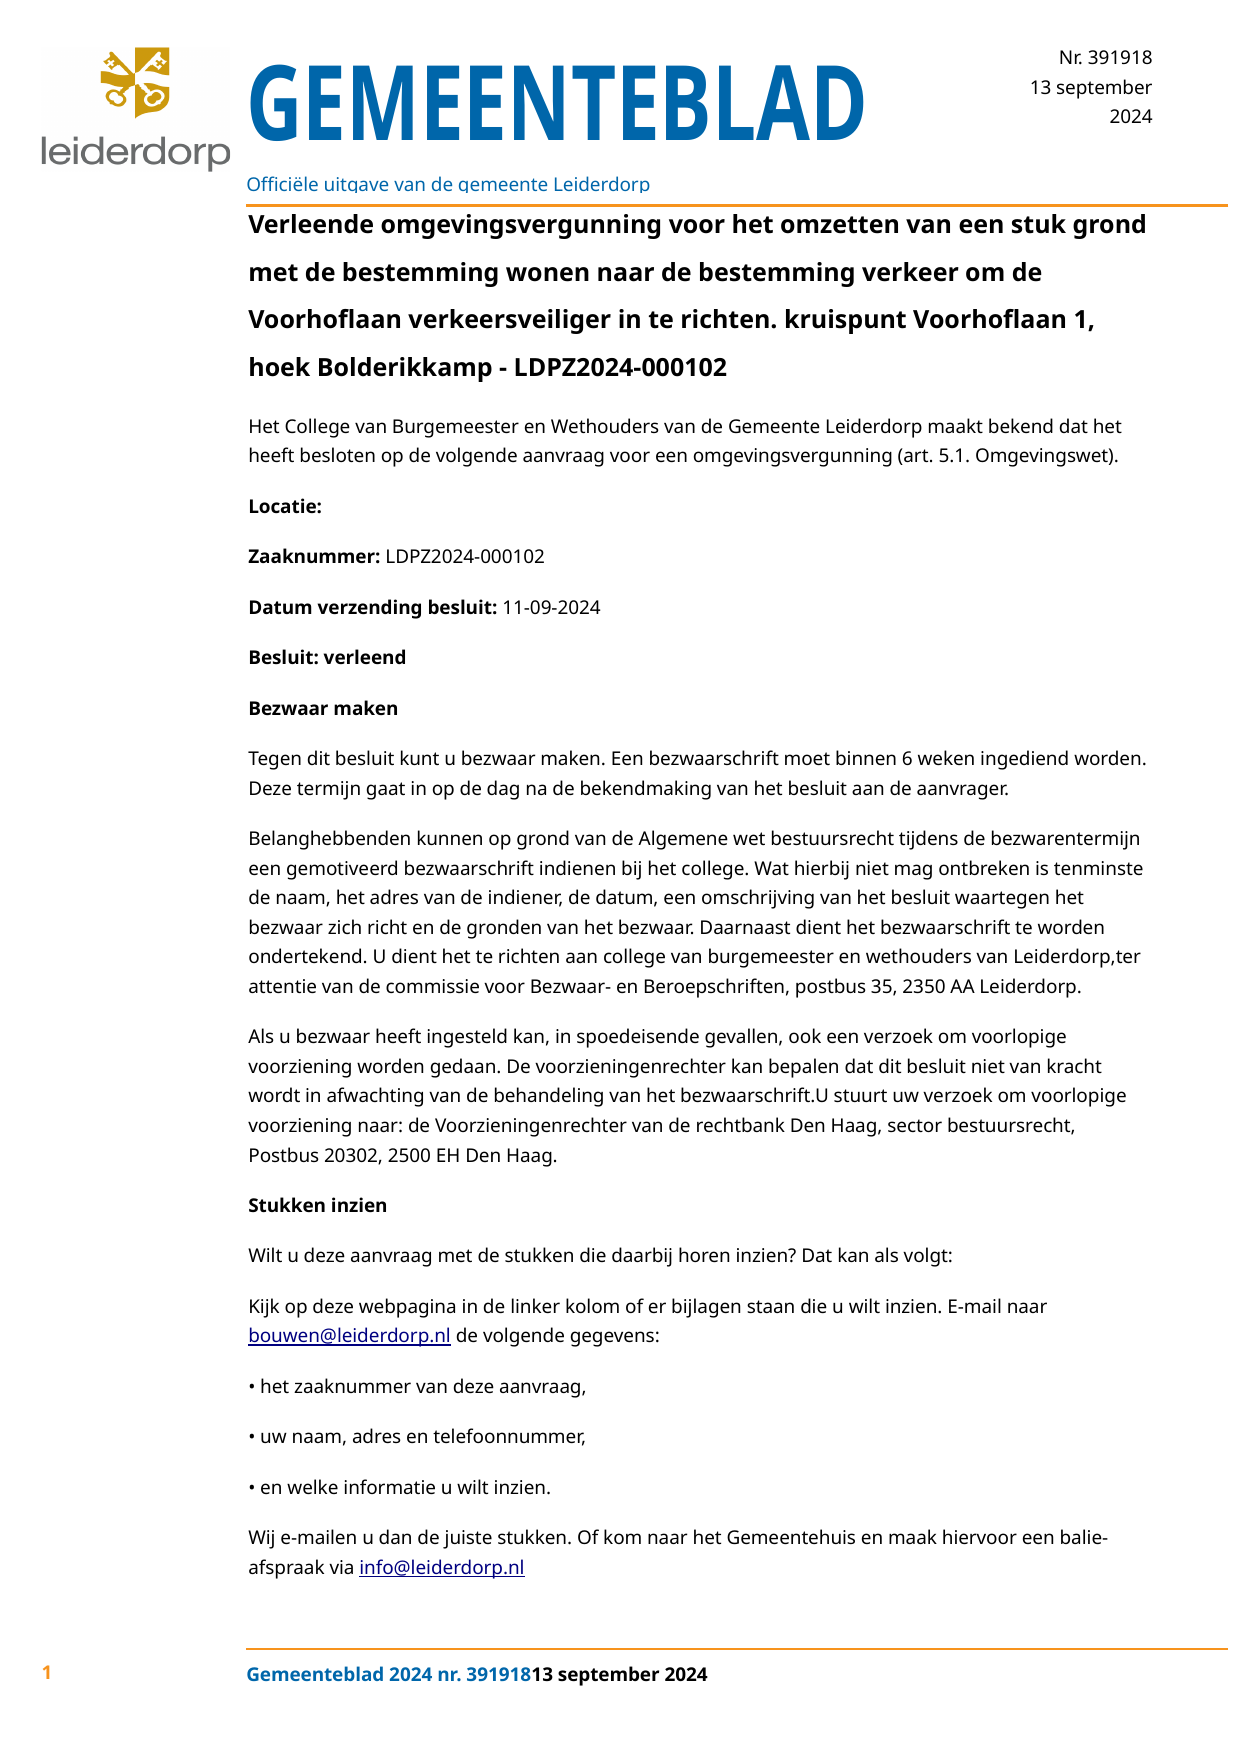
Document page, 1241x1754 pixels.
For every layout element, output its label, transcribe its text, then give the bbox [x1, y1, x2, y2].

text Het College van Burgemeester en Wethouders van de Gemeente Leiderdorp maakt bekend dat het heeft besloten op de volgende aanvraag voor een omgevingsvergunning (art. 5.1. Omgevingswet). [248, 413, 1152, 468]
text Verleende omgevingsvergunning voor het omzetten van een stuk grond met de bestemming wonen naar de bestemming verkeer om de Voorhoflaan verkeersveiliger in te richten. kruispunt Voorhoflaan 1, hoek Bolderikkamp - LDPZ2024-000102 [248, 207, 1152, 384]
text Wij e-mailen u dan de juiste stukken. Of kom naar het Gemeentehuis en maak hiervoor een balie-afspraak via info@leiderdorp.nl [248, 1524, 1152, 1580]
text Bezwaar maken [248, 695, 1152, 721]
text Belanghebbenden kunnen op grond van de Algemene wet bestuursrecht tijdens de bezwarentermijn een gemotiveerd bezwaarschrift indienen bij het college. Wat hierbij niet mag ontbreken is tenminste de naam, het adres van de indiener, de datum, een omschrijving van het besluit waartegen het bezwaar zich richt en de gronden van het bezwaar. Daarnaast dient het bezwaarschrift te worden ondertekend. U dient het te richten aan college van burgemeester en wethouders van Leiderdorp,ter attentie van de commissie voor Bezwaar- en Beroepschriften, postbus 35, 2350 AA Leiderdorp. [248, 825, 1152, 999]
text Kijk op deze webpagina in de linker kolom of er bijlagen staan die u wilt inzien. E-mail naar bouwen@leiderdorp.nl de volgende gegevens: [248, 1293, 1152, 1348]
text Stukken inzien [248, 1192, 1152, 1218]
text Datum verzending besluit: 11-09-2024 [248, 594, 1152, 620]
text • het zaaknummer van deze aanvraag, [248, 1373, 1152, 1399]
text Locatie: [248, 493, 1152, 519]
text Tegen dit besluit kunt u bezwaar maken. Een bezwaarschrift moet binnen 6 weken ingediend worden. Deze termijn gaat in op de dag na de bekendmaking van het besluit aan de aanvrager. [248, 745, 1152, 801]
text • en welke informatie u wilt inzien. [248, 1474, 1152, 1500]
picture [41, 47, 231, 172]
text Als u bezwaar heeft ingesteld kan, in spoedeisende gevallen, ook een verzoek om voorlopige voorziening worden gedaan. De voorzieningenrechter kan bepalen dat dit besluit niet van kracht wordt in afwachting van de behandeling van het bezwaarschrift.U stuurt uw verzoek om voorlopige voorziening naar: de Voorzieningenrechter van de rechtbank Den Haag, sector bestuursrecht, Postbus 20302, 2500 EH Den Haag. [248, 1023, 1152, 1168]
text Wilt u deze aanvraag met de stukken die daarbij horen inzien? Dat kan als volgt: [248, 1243, 1152, 1268]
text • uw naam, adres en telefoonnummer, [248, 1423, 1152, 1449]
text Zaaknummer: LDPZ2024-000102 [248, 543, 1152, 569]
text Besluit: verleend [248, 644, 1152, 670]
